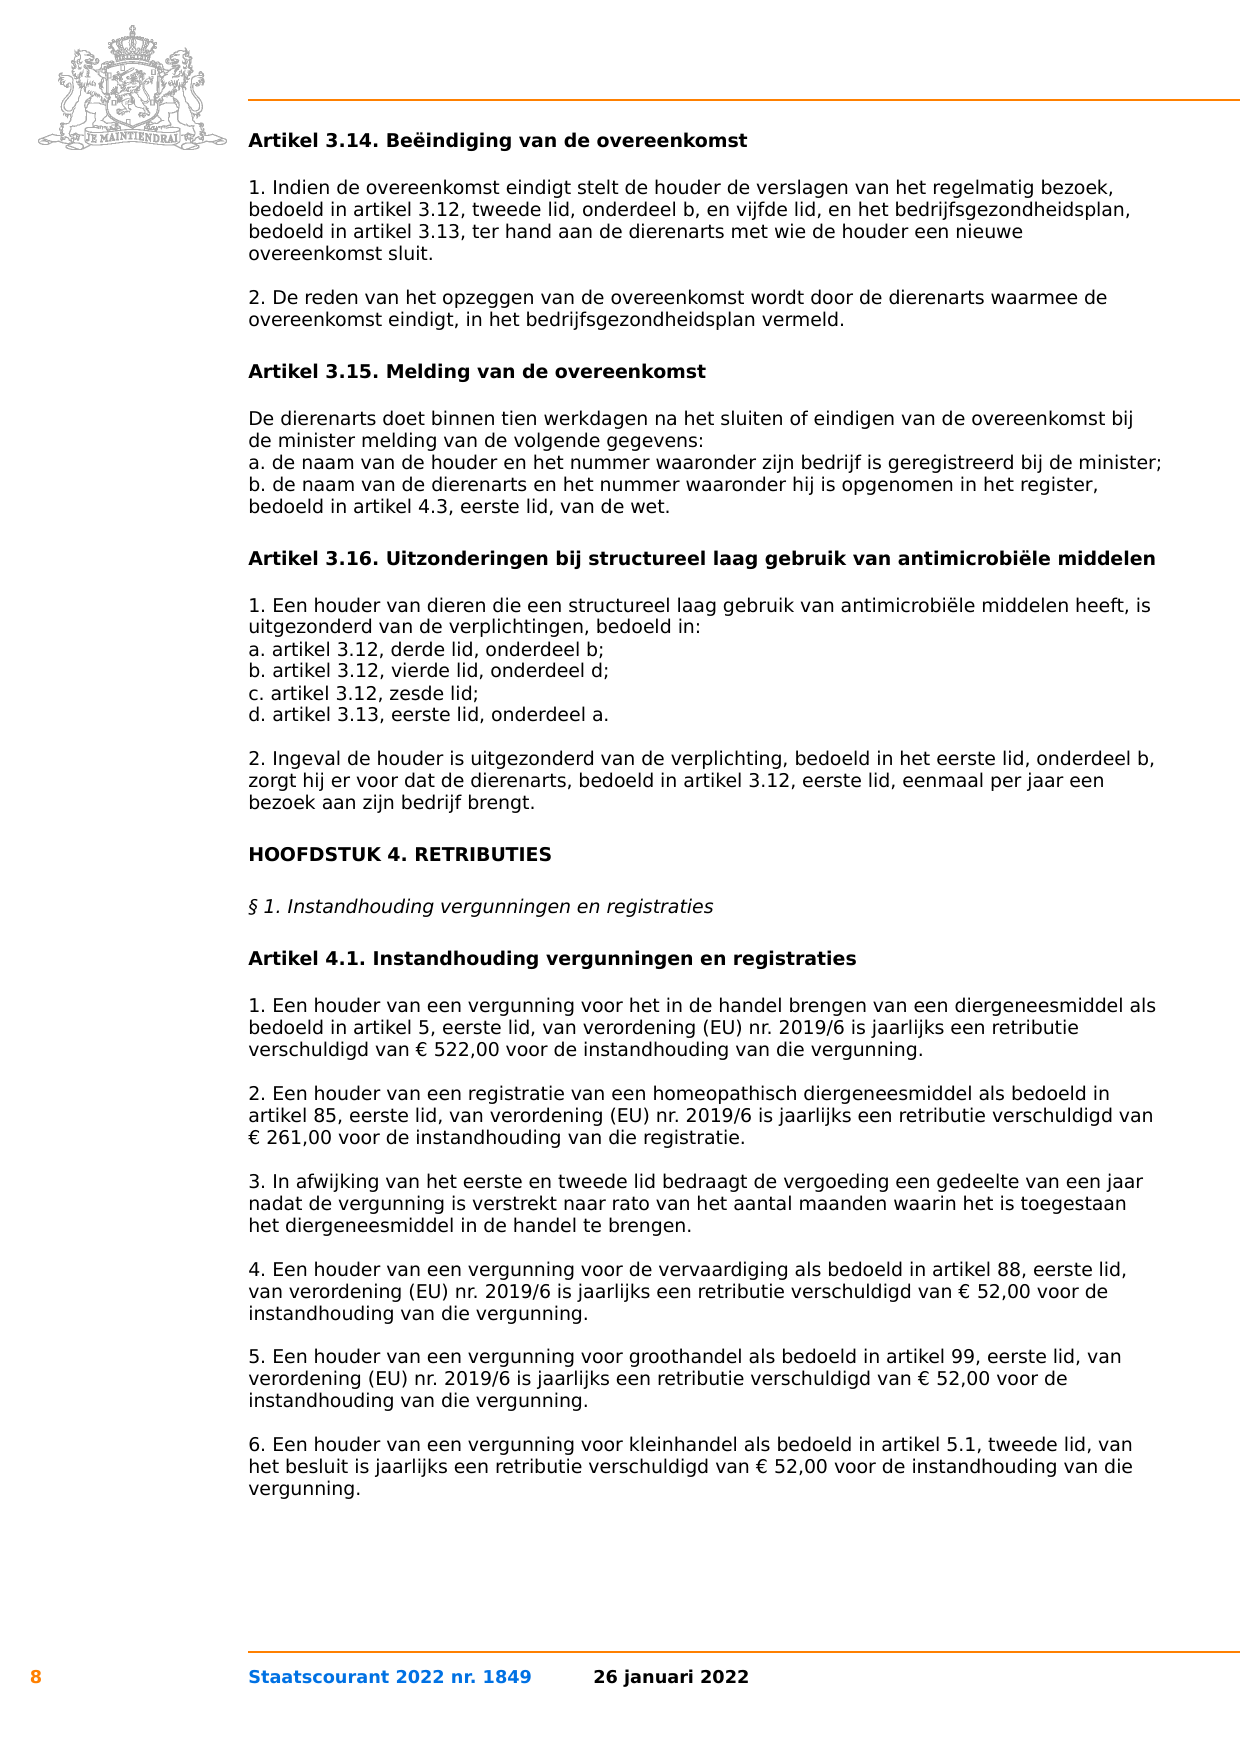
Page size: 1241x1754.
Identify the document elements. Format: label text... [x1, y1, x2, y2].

text 5. Een houder van een vergunning voor groothandel als bedoeld in artikel 99, eerste lid, van verordening (EU) nr. 2019/6 is jaarlijks een retributie verschuldigd van € 52,00 voor de instandhouding van die vergunning. [248, 1346, 1163, 1412]
text De dierenarts doet binnen tien werkdagen na het sluiten of eindigen van de overeenkomst bij de minister melding van de volgende gegevens: [248, 408, 1163, 452]
text 1. Indien de overeenkomst eindigt stelt de houder de verslagen van het regelmatig bezoek, bedoeld in artikel 3.12, tweede lid, onderdeel b, en vijfde lid, en het bedrijfsgezondheidsplan, bedoeld in artikel 3.13, ter hand aan de dierenarts met wie de houder een nieuwe overeenkomst sluit. [248, 177, 1163, 265]
subtitle Artikel 3.15. Melding van de overeenkomst [248, 361, 1163, 383]
text 1. Een houder van een vergunning voor het in de handel brengen van een diergeneesmiddel als bedoeld in artikel 5, eerste lid, van verordening (EU) nr. 2019/6 is jaarlijks een retributie verschuldigd van € 522,00 voor de instandhouding van die vergunning. [248, 995, 1163, 1061]
text a. de naam van de houder en het nummer waaronder zijn bedrijf is geregistreerd bij de minister; [248, 452, 1163, 473]
text c. artikel 3.12, zesde lid; [248, 682, 1163, 704]
subtitle HOOFDSTUK 4. RETRIBUTIES [248, 844, 1163, 866]
text d. artikel 3.13, eerste lid, onderdeel a. [248, 704, 1163, 726]
text 2. Een houder van een registratie van een homeopathisch diergeneesmiddel als bedoeld in artikel 85, eerste lid, van verordening (EU) nr. 2019/6 is jaarlijks een retributie verschuldigd van € 261,00 voor de instandhouding van die registratie. [248, 1083, 1163, 1149]
subtitle § 1. Instandhouding vergunningen en registraties [248, 896, 1163, 918]
text b. de naam van de dierenarts en het nummer waaronder hij is opgenomen in het register, bedoeld in artikel 4.3, eerste lid, van de wet. [248, 473, 1163, 517]
text 6. Een houder van een vergunning voor kleinhandel als bedoeld in artikel 5.1, tweede lid, van het besluit is jaarlijks een retributie verschuldigd van € 52,00 voor de instandhouding van die vergunning. [248, 1434, 1163, 1500]
subtitle Artikel 3.16. Uitzonderingen bij structureel laag gebruik van antimicrobiële middelen [248, 547, 1163, 569]
text 1. Een houder van dieren die een structureel laag gebruik van antimicrobiële middelen heeft, is uitgezonderd van de verplichtingen, bedoeld in: [248, 594, 1163, 638]
text a. artikel 3.12, derde lid, onderdeel b; [248, 638, 1163, 660]
text 3. In afwijking van het eerste en tweede lid bedraagt de vergoeding een gedeelte van een jaar nadat de vergunning is verstrekt naar rato van het aantal maanden waarin het is toegestaan het diergeneesmiddel in de handel te brengen. [248, 1171, 1163, 1237]
text b. artikel 3.12, vierde lid, onderdeel d; [248, 660, 1163, 682]
text 2. De reden van het opzeggen van de overeenkomst wordt door de dierenarts waarmee de overeenkomst eindigt, in het bedrijfsgezondheidsplan vermeld. [248, 287, 1163, 331]
text 2. Ingeval de houder is uitgezonderd van de verplichting, bedoeld in het eerste lid, onderdeel b, zorgt hij er voor dat de dierenarts, bedoeld in artikel 3.12, eerste lid, eenmaal per jaar een bezoek aan zijn bedrijf brengt. [248, 748, 1163, 814]
subtitle Artikel 4.1. Instandhouding vergunningen en registraties [248, 948, 1163, 970]
picture [38, 25, 227, 150]
subtitle Artikel 3.14. Beëindiging van de overeenkomst [248, 130, 1163, 152]
text 4. Een houder van een vergunning voor de vervaardiging als bedoeld in artikel 88, eerste lid, van verordening (EU) nr. 2019/6 is jaarlijks een retributie verschuldigd van € 52,00 voor de instandhouding van die vergunning. [248, 1258, 1163, 1324]
